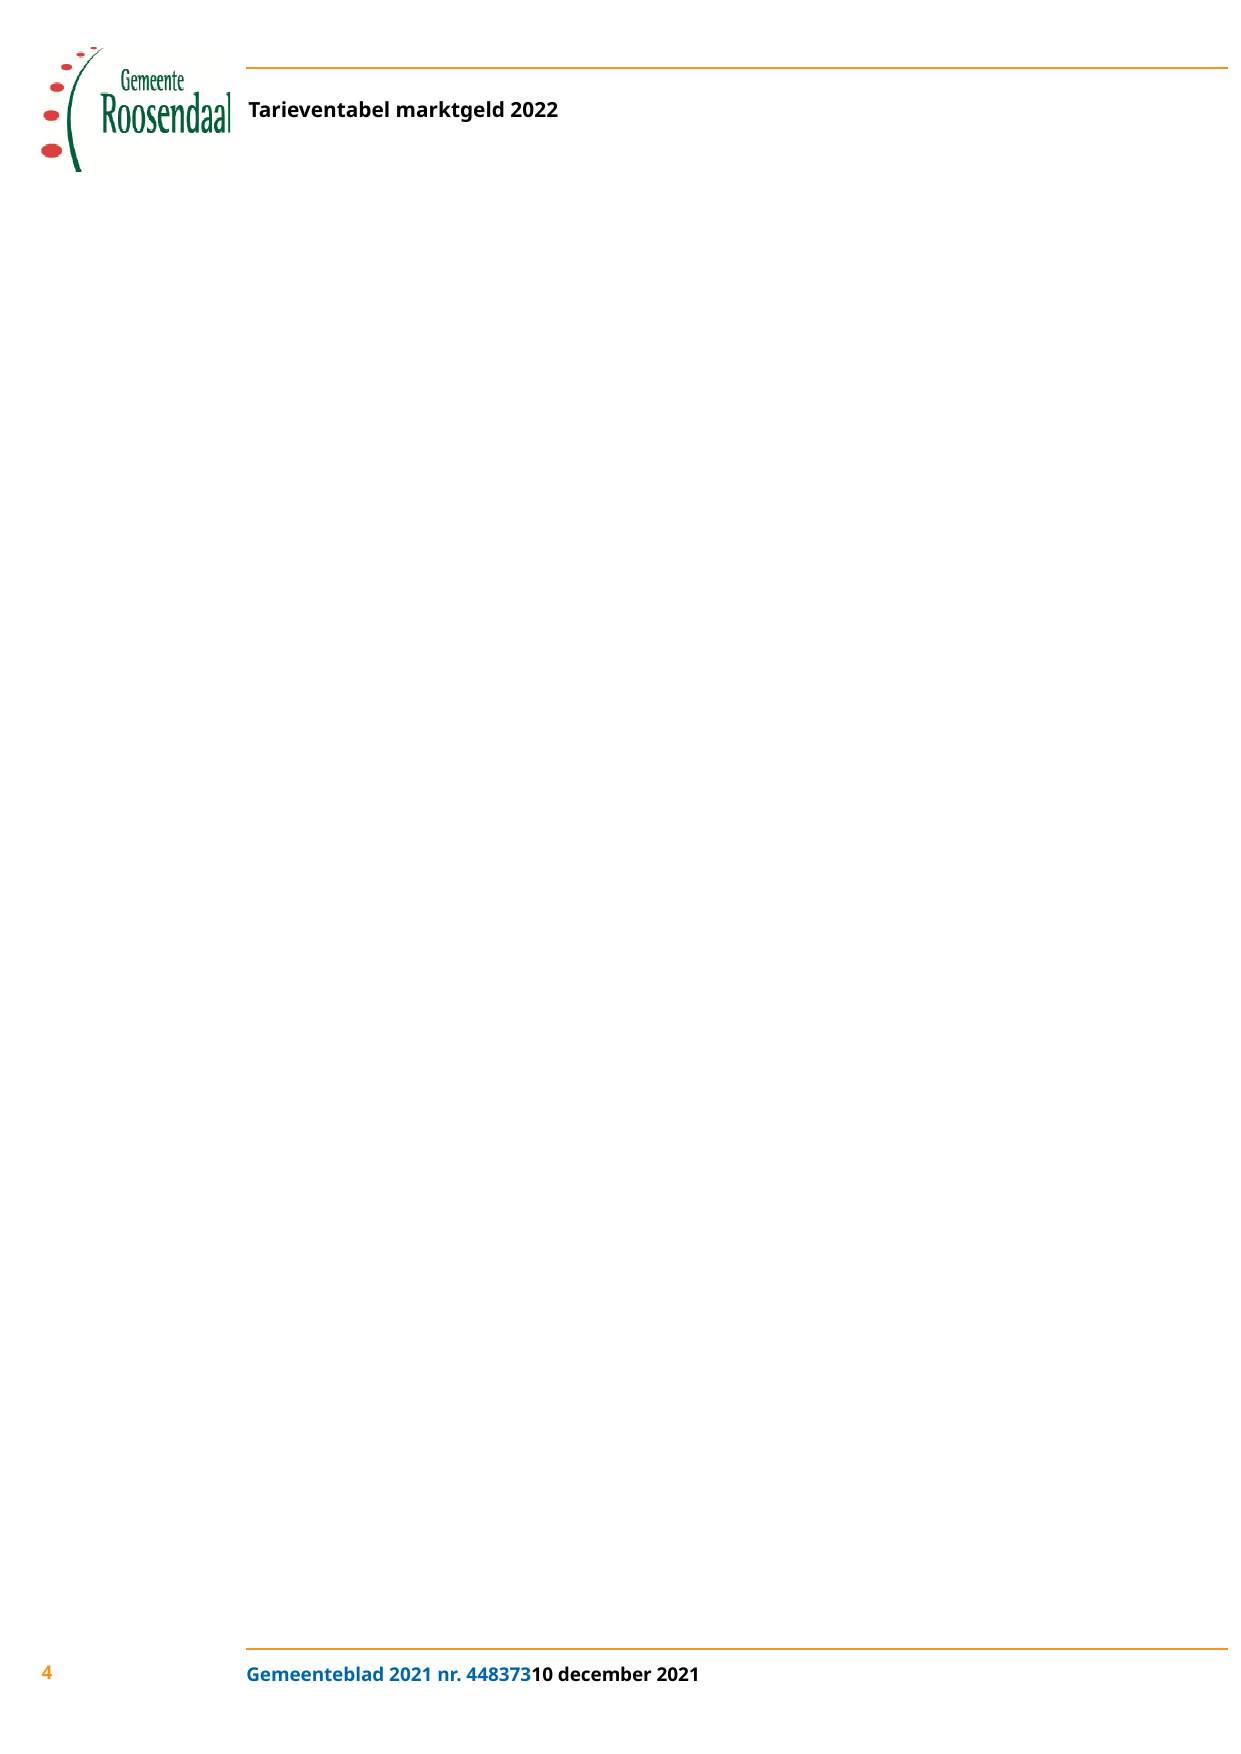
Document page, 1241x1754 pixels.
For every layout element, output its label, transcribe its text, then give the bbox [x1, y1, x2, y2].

picture [41, 47, 231, 172]
text Tarieventabel marktgeld 2022 [248, 95, 1152, 123]
